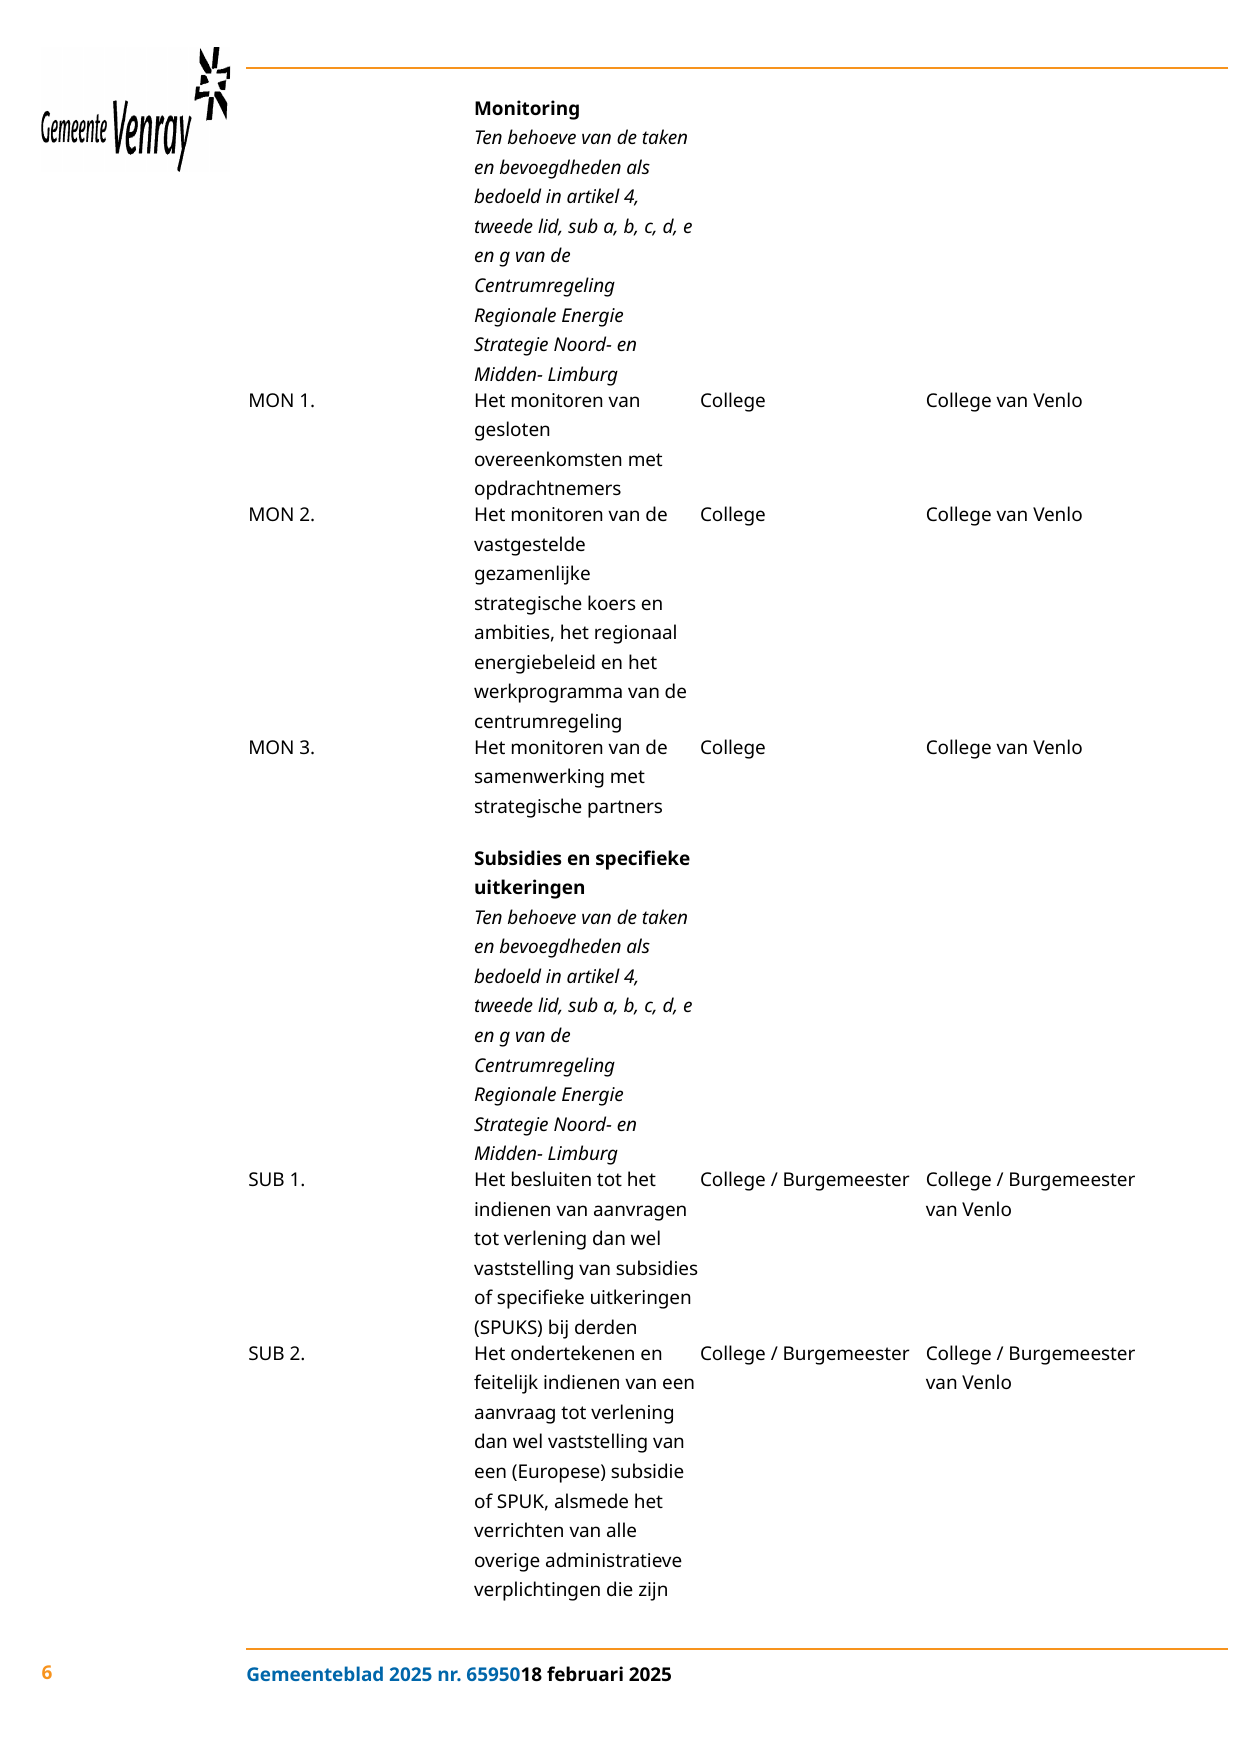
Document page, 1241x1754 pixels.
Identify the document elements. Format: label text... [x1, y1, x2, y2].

table_cell [248, 95, 474, 387]
table_cell College / Burgemeester van Venlo [926, 1340, 1152, 1602]
table_cell College / Burgemeester van Venlo [926, 1166, 1152, 1340]
table_cell SUB 1. [248, 1166, 474, 1340]
table_cell Het besluiten tot het indienen van aanvragen tot verlening dan wel vaststelling van subsidies of specifieke uitkeringen (SPUKS) bij derden [474, 1166, 700, 1340]
table_cell Monitoring Ten behoeve van de taken en bevoegdheden als bedoeld in artikel 4, tweede lid, sub a, b, c, d, e en g van de Centrumregeling Regionale Energie Strategie Noord- en Midden- Limburg [474, 95, 700, 387]
table_cell College / Burgemeester [700, 1166, 926, 1340]
table_cell [926, 95, 1152, 387]
picture [41, 47, 231, 172]
table_cell [700, 95, 926, 387]
table_cell [700, 819, 926, 845]
table_cell College / Burgemeester [700, 1340, 926, 1602]
table_cell [700, 845, 926, 1166]
table_cell [474, 819, 700, 845]
table_cell Het monitoren van gesloten overeenkomsten met opdrachtnemers [474, 387, 700, 501]
table_cell Het monitoren van de vastgestelde gezamenlijke strategische koers en ambities, het regionaal energiebeleid en het werkprogramma van de centrumregeling [474, 501, 700, 734]
table_cell College [700, 734, 926, 819]
table_cell College van Venlo [926, 387, 1152, 501]
table_cell Subsidies en specifieke uitkeringen Ten behoeve van de taken en bevoegdheden als bedoeld in artikel 4, tweede lid, sub a, b, c, d, e en g van de Centrumregeling Regionale Energie Strategie Noord- en Midden- Limburg [474, 845, 700, 1166]
table_cell MON 1. [248, 387, 474, 501]
table_cell College [700, 387, 926, 501]
table_cell [248, 819, 474, 845]
table_cell College van Venlo [926, 501, 1152, 734]
table_cell [926, 845, 1152, 1166]
table_cell College [700, 501, 926, 734]
table_cell College van Venlo [926, 734, 1152, 819]
table_cell MON 2. [248, 501, 474, 734]
table_cell [248, 845, 474, 1166]
table_cell MON 3. [248, 734, 474, 819]
table_cell Het monitoren van de samenwerking met strategische partners [474, 734, 700, 819]
table_cell [926, 819, 1152, 845]
table_cell Het ondertekenen en feitelijk indienen van een aanvraag tot verlening dan wel vaststelling van een (Europese) subsidie of SPUK, alsmede het verrichten van alle overige administratieve verplichtingen die zijn [474, 1340, 700, 1602]
table_cell SUB 2. [248, 1340, 474, 1602]
